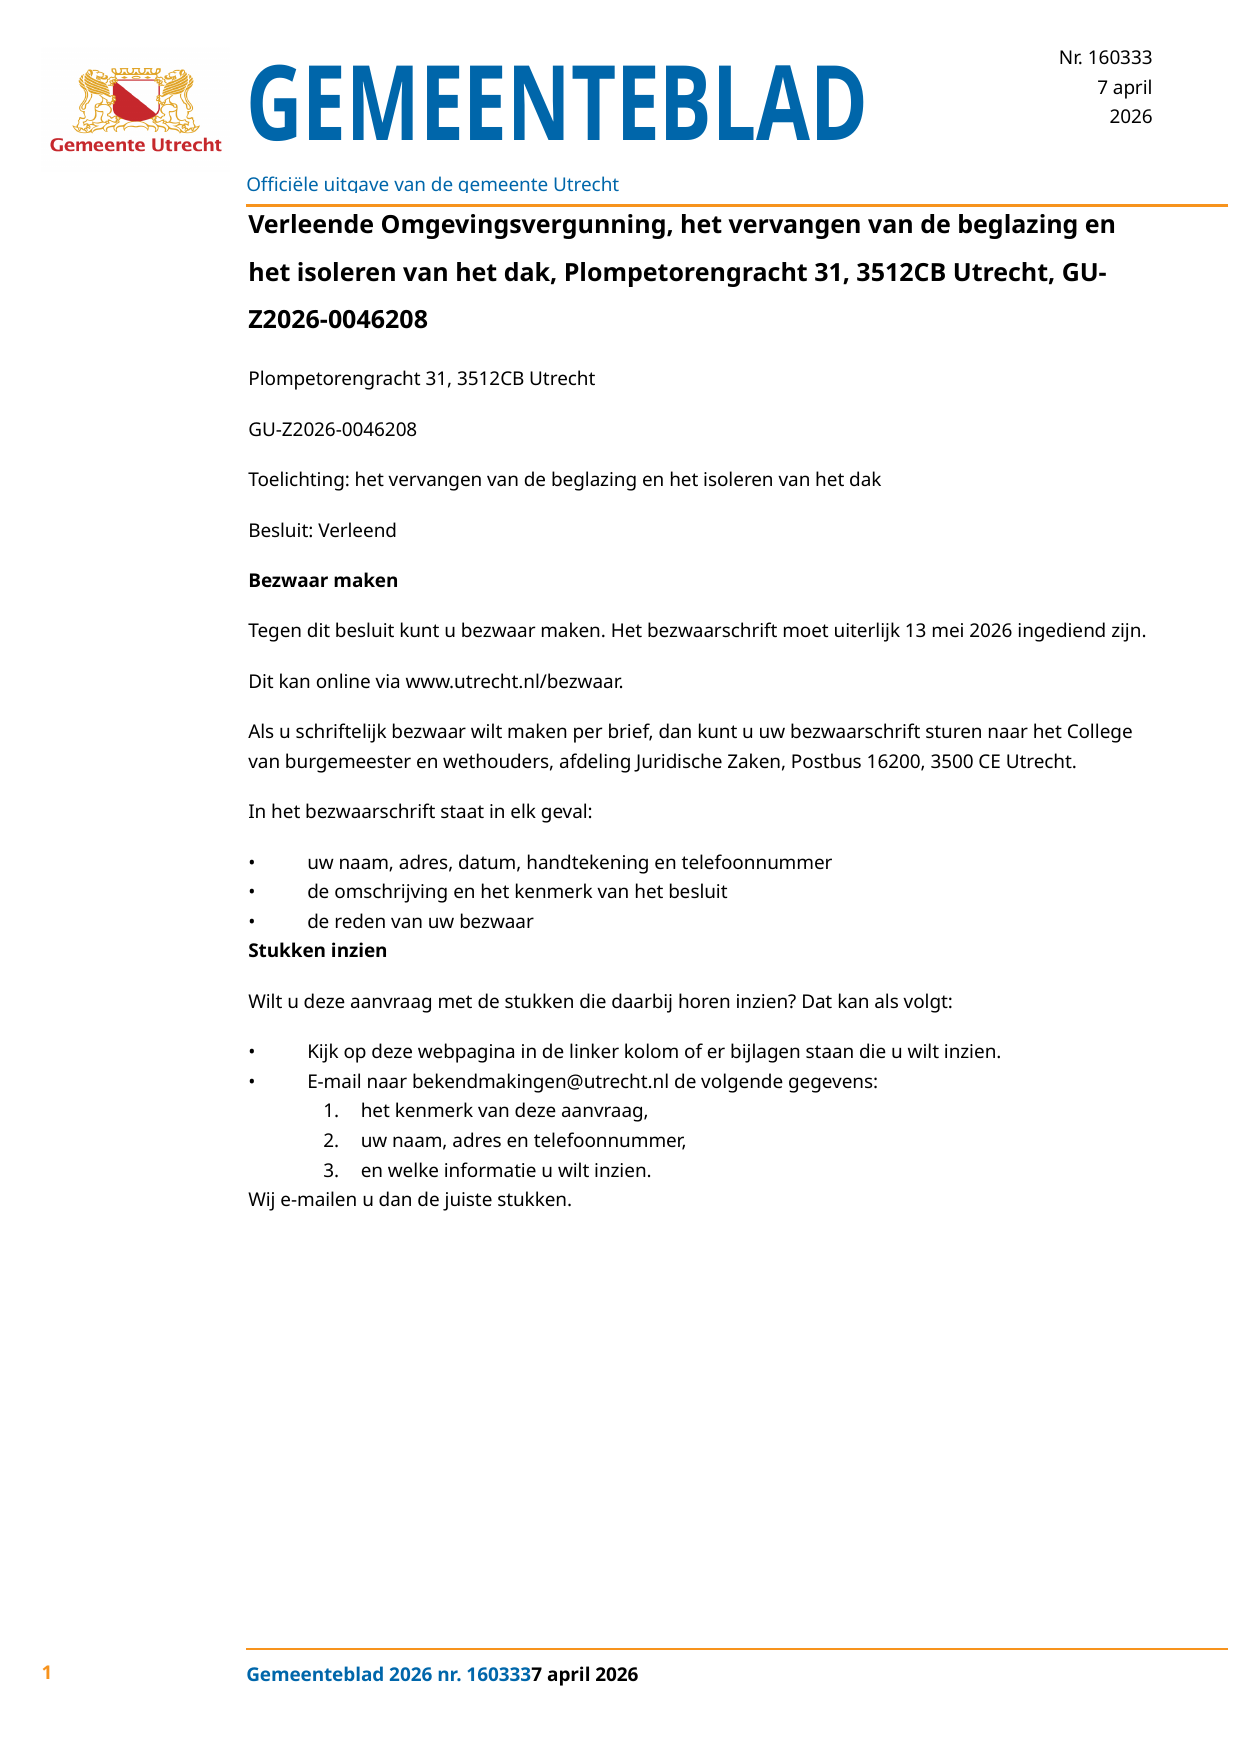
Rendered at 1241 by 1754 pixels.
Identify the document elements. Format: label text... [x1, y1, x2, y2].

list het kenmerk van deze aanvraag, [323, 1098, 1152, 1123]
list Kijk op deze webpagina in de linker kolom of er bijlagen staan die u wilt inzien. [248, 1038, 1152, 1064]
text Wilt u deze aanvraag met de stukken die daarbij horen inzien? Dat kan als volgt: [248, 988, 1152, 1014]
list E-mail naar bekendmakingen@utrecht.nl de volgende gegevens: [248, 1068, 1152, 1094]
text GU-Z2026-0046208 [248, 416, 1152, 442]
list uw naam, adres en telefoonnummer, [323, 1127, 1152, 1153]
text Toelichting: het vervangen van de beglazing en het isoleren van het dak [248, 466, 1152, 492]
list de reden van uw bezwaar [248, 908, 1152, 934]
text Dit kan online via www.utrecht.nl/bezwaar. [248, 668, 1152, 694]
text Stukken inzien [248, 938, 1152, 963]
text Verleende Omgevingsvergunning, het vervangen van de beglazing en het isoleren van het dak, Plompetorengracht 31, 3512CB Utrecht, GU-Z2026-0046208 [248, 207, 1152, 336]
text In het bezwaarschrift staat in elk geval: [248, 798, 1152, 824]
text Plompetorengracht 31, 3512CB Utrecht [248, 366, 1152, 391]
text Wij e-mailen u dan de juiste stukken. [248, 1186, 1152, 1212]
list de omschrijving en het kenmerk van het besluit [248, 878, 1152, 904]
list uw naam, adres, datum, handtekening en telefoonnummer [248, 849, 1152, 874]
text Tegen dit besluit kunt u bezwaar maken. Het bezwaarschrift moet uiterlijk 13 mei 2026 ingediend zijn. [248, 618, 1152, 643]
text Bezwaar maken [248, 567, 1152, 593]
text Als u schriftelijk bezwaar wilt maken per brief, dan kunt u uw bezwaarschrift sturen naar het College van burgemeester en wethouders, afdeling Juridische Zaken, Postbus 16200, 3500 CE Utrecht. [248, 718, 1152, 774]
list en welke informatie u wilt inzien. [323, 1157, 1152, 1182]
picture [41, 47, 231, 172]
text Besluit: Verleend [248, 517, 1152, 542]
